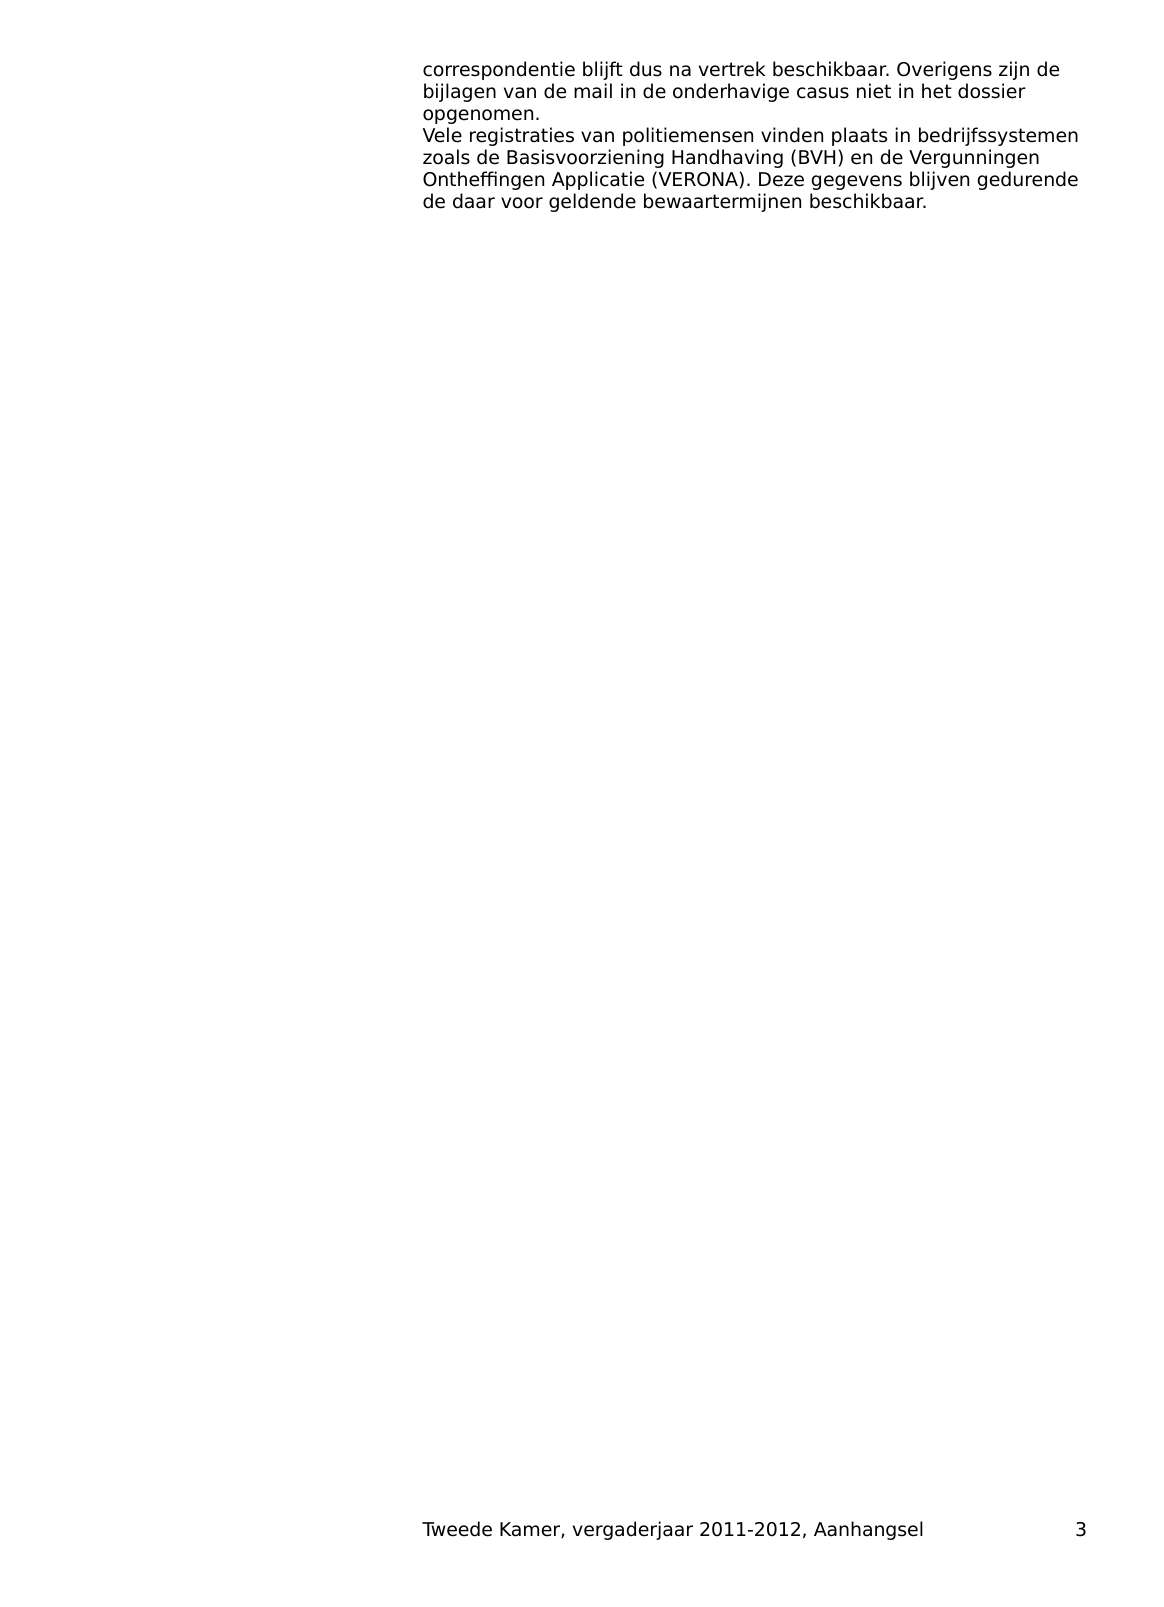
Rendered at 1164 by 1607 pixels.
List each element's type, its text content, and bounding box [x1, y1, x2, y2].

text Vele registraties van politiemensen vinden plaats in bedrijfssystemen zoals de Basisvoorziening Handhaving (BVH) en de Vergunningen Ontheffingen Applicatie (VERONA). Deze gegevens blijven gedurende de daar voor geldende bewaartermijnen beschikbaar. [422, 125, 1087, 213]
text correspondentie blijft dus na vertrek beschikbaar. Overigens zijn de bijlagen van de mail in de onderhavige casus niet in het dossier opgenomen. [422, 59, 1087, 125]
